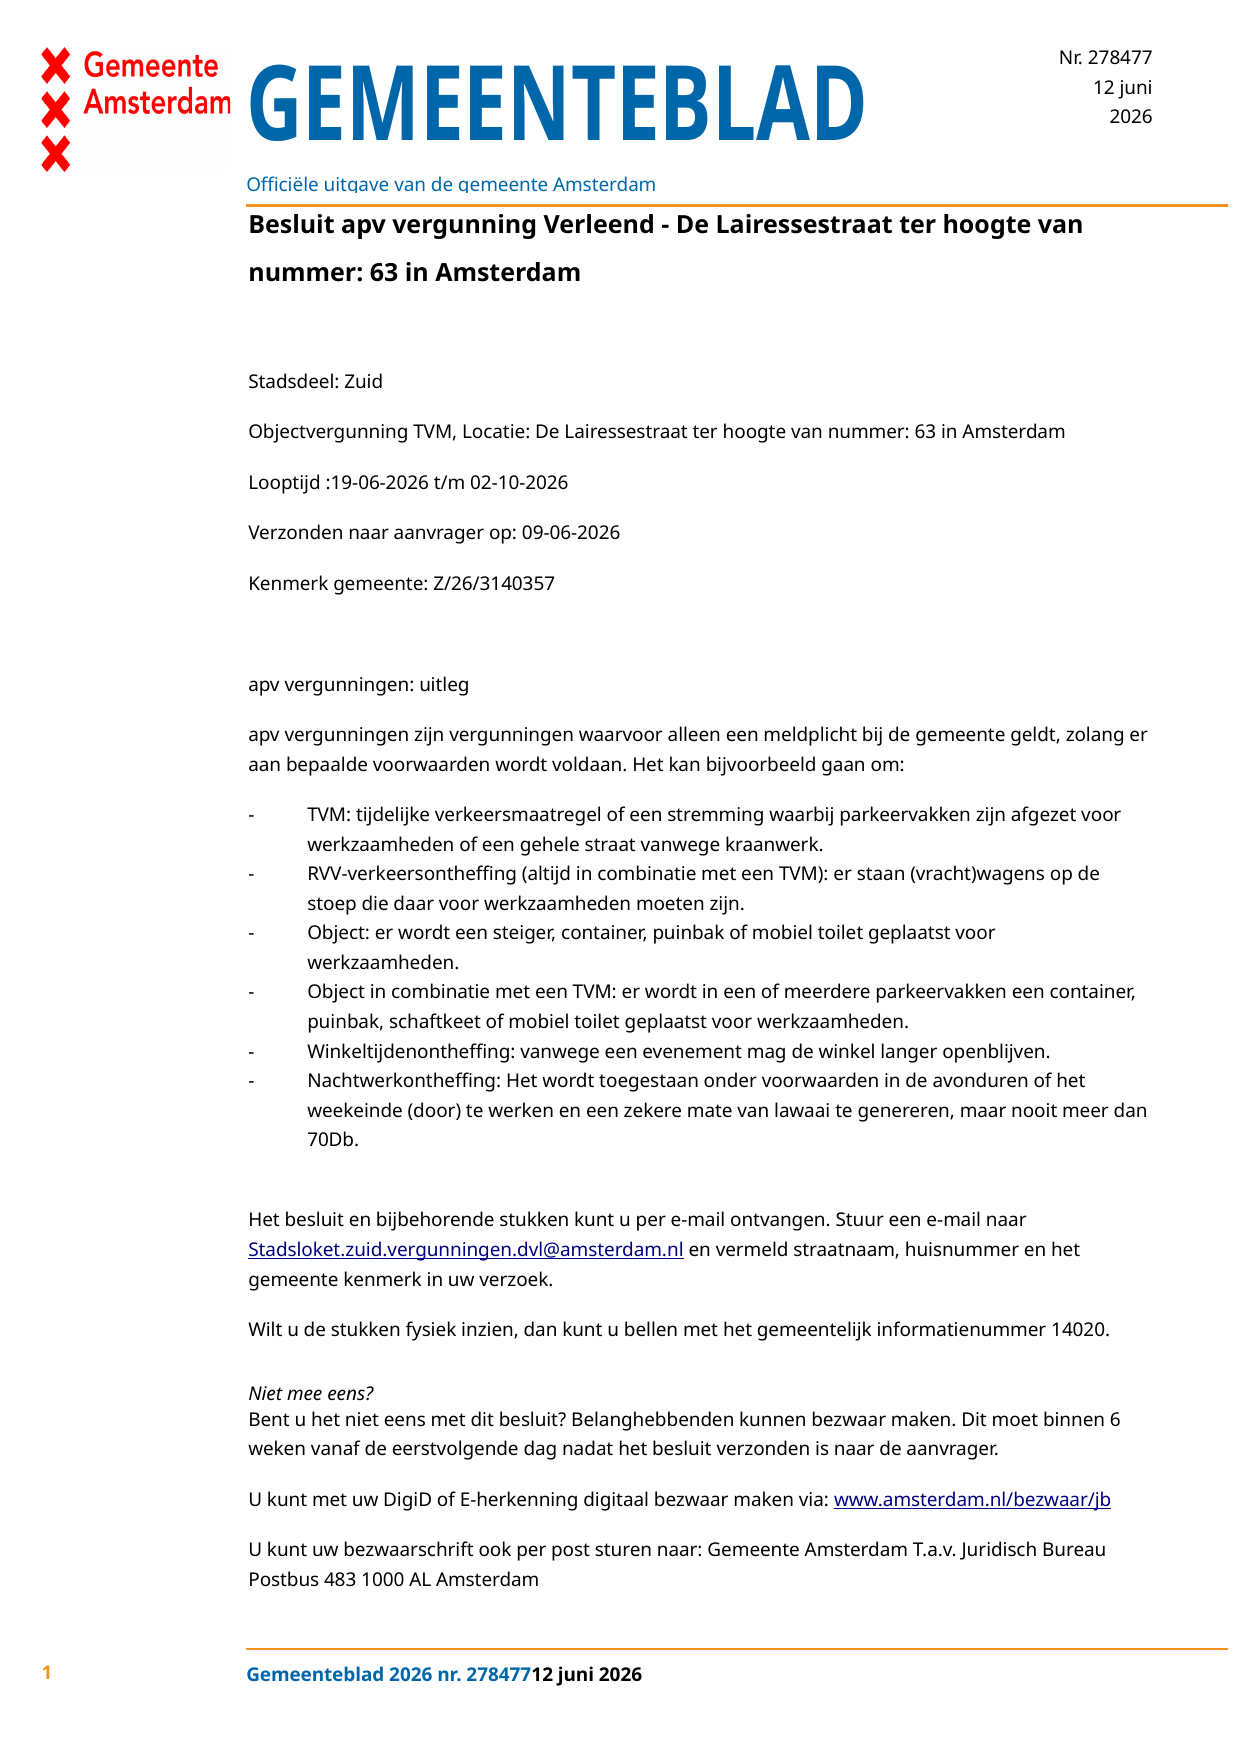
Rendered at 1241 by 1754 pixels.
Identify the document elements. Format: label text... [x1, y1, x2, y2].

text apv vergunningen zijn vergunningen waarvoor alleen een meldplicht bij de gemeente geldt, zolang er aan bepaalde voorwaarden wordt voldaan. Het kan bijvoorbeeld gaan om: [248, 721, 1152, 777]
text Bent u het niet eens met dit besluit? Belanghebbenden kunnen bezwaar maken. Dit moet binnen 6 weken vanaf de eerstvolgende dag nadat het besluit verzonden is naar de aanvrager. [248, 1406, 1152, 1461]
text Het besluit en bijbehorende stukken kunt u per e-mail ontvangen. Stuur een e-mail naar Stadsloket.zuid.vergunningen.dvl@amsterdam.nl en vermeld straatnaam, huisnummer en het gemeente kenmerk in uw verzoek. [248, 1207, 1152, 1292]
text Niet mee eens? [248, 1380, 1152, 1406]
list Object in combinatie met een TVM: er wordt in een of meerdere parkeervakken een container, puinbak, schaftkeet of mobiel toilet geplaatst voor werkzaamheden. [248, 979, 1152, 1034]
text U kunt uw bezwaarschrift ook per post sturen naar: Gemeente Amsterdam T.a.v. Juridisch Bureau Postbus 483 1000 AL Amsterdam [248, 1536, 1152, 1592]
text Verzonden naar aanvrager op: 09-06-2026 [248, 519, 1152, 545]
text apv vergunningen: uitleg [248, 671, 1152, 697]
list RVV-verkeersontheffing (altijd in combinatie met een TVM): er staan (vracht)wagens op de stoep die daar voor werkzaamheden moeten zijn. [248, 860, 1152, 916]
picture [41, 47, 231, 172]
text Besluit apv vergunning Verleend - De Lairessestraat ter hoogte van nummer: 63 in Amsterdam [248, 207, 1152, 288]
list Nachtwerkontheffing: Het wordt toegestaan onder voorwaarden in de avonduren of het weekeinde (door) te werken en een zekere mate van lawaai te genereren, maar nooit meer dan 70Db. [248, 1067, 1152, 1152]
list Winkeltijdenontheffing: vanwege een evenement mag de winkel langer openblijven. [248, 1038, 1152, 1064]
list Object: er wordt een steiger, container, puinbak of mobiel toilet geplaatst voor werkzaamheden. [248, 919, 1152, 975]
text Kenmerk gemeente: Z/26/3140357 [248, 570, 1152, 596]
text Stadsdeel: Zuid [248, 368, 1152, 394]
text U kunt met uw DigiD of E-herkenning digitaal bezwaar maken via: www.amsterdam.nl/bezwaar/jb [248, 1486, 1152, 1512]
text Wilt u de stukken fysiek inzien, dan kunt u bellen met het gemeentelijk informatienummer 14020. [248, 1316, 1152, 1342]
text Objectvergunning TVM, Locatie: De Lairessestraat ter hoogte van nummer: 63 in Amsterdam [248, 419, 1152, 444]
text Looptijd :19-06-2026 t/m 02-10-2026 [248, 469, 1152, 495]
list TVM: tijdelijke verkeersmaatregel of een stremming waarbij parkeervakken zijn afgezet voor werkzaamheden of een gehele straat vanwege kraanwerk. [248, 801, 1152, 857]
